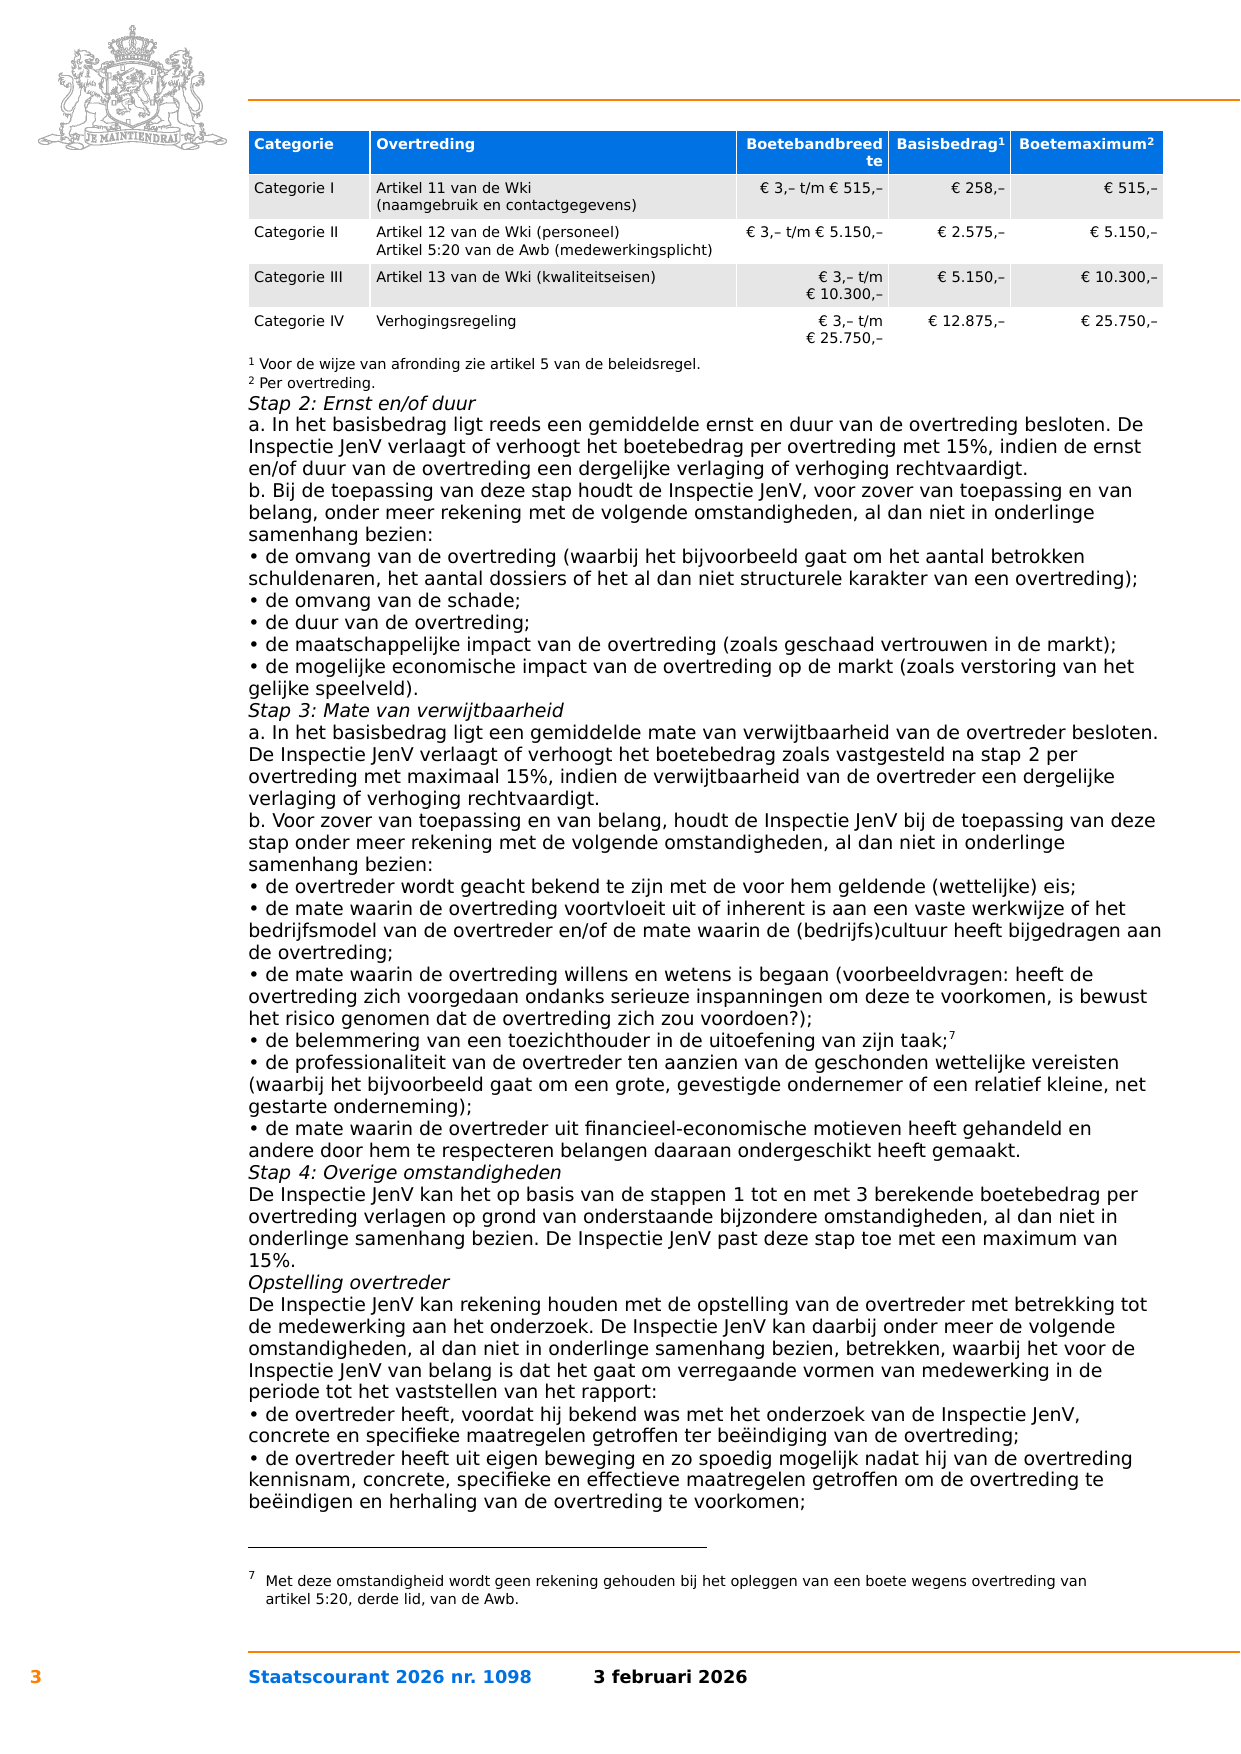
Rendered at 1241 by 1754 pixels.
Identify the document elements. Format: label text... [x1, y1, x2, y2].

text • de mate waarin de overtreder uit financieel-economische motieven heeft gehandeld en andere door hem te respecteren belangen daaraan ondergeschikt heeft gemaakt. [248, 1118, 1163, 1162]
table_cell Artikel 11 van de Wki (naamgebruik en contactgegevens) [371, 175, 736, 219]
table_cell Artikel 13 van de Wki (kwaliteitseisen) [371, 264, 736, 307]
text • de omvang van de schade; [248, 590, 1163, 612]
table_header Overtreding [371, 131, 736, 174]
text Stap 3: Mate van verwijtbaarheid [248, 700, 1163, 722]
table_header Boetemaximum2 [1011, 131, 1163, 174]
text b. Bij de toepassing van deze stap houdt de Inspectie JenV, voor zover van toepassing en van belang, onder meer rekening met de volgende omstandigheden, al dan niet in onderlinge samenhang bezien: [248, 480, 1163, 546]
text • de omvang van de overtreding (waarbij het bijvoorbeeld gaat om het aantal betrokken schuldenaren, het aantal dossiers of het al dan niet structurele karakter van een overtreding); [248, 546, 1163, 590]
table_header Basisbedrag1 [889, 131, 1010, 174]
text • de mate waarin de overtreding voortvloeit uit of inherent is aan een vaste werkwijze of het bedrijfsmodel van de overtreder en/of de mate waarin de (bedrijfs)cultuur heeft bijgedragen aan de overtreding; [248, 898, 1163, 964]
table_cell € 12.875,– [889, 309, 1010, 352]
picture [38, 25, 227, 150]
table_header Boetebandbreedte [737, 131, 888, 174]
text b. Voor zover van toepassing en van belang, houdt de Inspectie JenV bij de toepassing van deze stap onder meer rekening met de volgende omstandigheden, al dan niet in onderlinge samenhang bezien: [248, 810, 1163, 876]
table_cell € 515,– [1011, 175, 1163, 219]
table_cell € 3,– t/m € 25.750,– [737, 309, 888, 352]
text • de belemmering van een toezichthouder in de uitoefening van zijn taak; [248, 1030, 1163, 1052]
table_cell € 2.575,– [889, 220, 1010, 263]
table_cell € 5.150,– [889, 264, 1010, 307]
table_cell Categorie I [249, 175, 369, 219]
table_cell € 258,– [889, 175, 1010, 219]
table_cell Categorie III [249, 264, 369, 307]
text Stap 2: Ernst en/of duur [248, 392, 1163, 414]
text • de overtreder heeft uit eigen beweging en zo spoedig mogelijk nadat hij van de overtreding kennisnam, concrete, specifieke en effectieve maatregelen getroffen om de overtreding te beëindigen en herhaling van de overtreding te voorkomen; [248, 1447, 1163, 1513]
text a. In het basisbedrag ligt reeds een gemiddelde ernst en duur van de overtreding besloten. De Inspectie JenV verlaagt of verhoogt het boetebedrag per overtreding met 15%, indien de ernst en/of duur van de overtreding een dergelijke verlaging of verhoging rechtvaardigt. [248, 414, 1163, 480]
table_cell € 10.300,– [1011, 264, 1163, 307]
table_cell € 5.150,– [1011, 220, 1163, 263]
table_cell € 25.750,– [1011, 309, 1163, 352]
text De Inspectie JenV kan rekening houden met de opstelling van de overtreder met betrekking tot de medewerking aan het onderzoek. De Inspectie JenV kan daarbij onder meer de volgende omstandigheden, al dan niet in onderlinge samenhang bezien, betrekken, waarbij het voor de Inspectie JenV van belang is dat het gaat om verregaande vormen van medewerking in de periode tot het vaststellen van het rapport: [248, 1293, 1163, 1403]
text • de mogelijke economische impact van de overtreding op de markt (zoals verstoring van het gelijke speelveld). [248, 656, 1163, 700]
text • de overtreder wordt geacht bekend te zijn met de voor hem geldende (wettelijke) eis; [248, 876, 1163, 898]
text • de professionaliteit van de overtreder ten aanzien van de geschonden wettelijke vereisten (waarbij het bijvoorbeeld gaat om een grote, gevestigde ondernemer of een relatief kleine, net gestarte onderneming); [248, 1052, 1163, 1118]
text De Inspectie JenV kan het op basis van de stappen 1 tot en met 3 berekende boetebedrag per overtreding verlagen op grond van onderstaande bijzondere omstandigheden, al dan niet in onderlinge samenhang bezien. De Inspectie JenV past deze stap toe met een maximum van 15%. [248, 1184, 1163, 1272]
text Stap 4: Overige omstandigheden [248, 1162, 1163, 1184]
text • de overtreder heeft, voordat hij bekend was met het onderzoek van de Inspectie JenV, concrete en specifieke maatregelen getroffen ter beëindiging van de overtreding; [248, 1403, 1163, 1447]
table_cell € 3,– t/m € 5.150,– [737, 220, 888, 263]
table_header Categorie [249, 131, 369, 174]
table_cell Categorie II [249, 220, 369, 263]
table_cell Categorie IV [249, 309, 369, 352]
text Opstelling overtreder [248, 1272, 1163, 1293]
table_cell € 3,– t/m € 10.300,– [737, 264, 888, 307]
table_cell 1 Voor de wijze van afronding zie artikel 5 van de beleidsregel. 2 Per overtreding. [248, 353, 1163, 392]
text a. In het basisbedrag ligt een gemiddelde mate van verwijtbaarheid van de overtreder besloten. De Inspectie JenV verlaagt of verhoogt het boetebedrag zoals vastgesteld na stap 2 per overtreding met maximaal 15%, indien de verwijtbaarheid van de overtreder een dergelijke verlaging of verhoging rechtvaardigt. [248, 722, 1163, 810]
table_cell Artikel 12 van de Wki (personeel) Artikel 5:20 van de Awb (medewerkingsplicht) [371, 220, 736, 263]
text Met deze omstandigheid wordt geen rekening gehouden bij het opleggen van een boete wegens overtreding van artikel 5:20, derde lid, van de Awb. [248, 1569, 1163, 1608]
text • de mate waarin de overtreding willens en wetens is begaan (voorbeeldvragen: heeft de overtreding zich voorgedaan ondanks serieuze inspanningen om deze te voorkomen, is bewust het risico genomen dat de overtreding zich zou voordoen?); [248, 964, 1163, 1030]
text • de duur van de overtreding; [248, 612, 1163, 634]
table_cell Verhogingsregeling [371, 309, 736, 352]
table_cell € 3,– t/m € 515,– [737, 175, 888, 219]
text • de maatschappelijke impact van de overtreding (zoals geschaad vertrouwen in de markt); [248, 634, 1163, 656]
